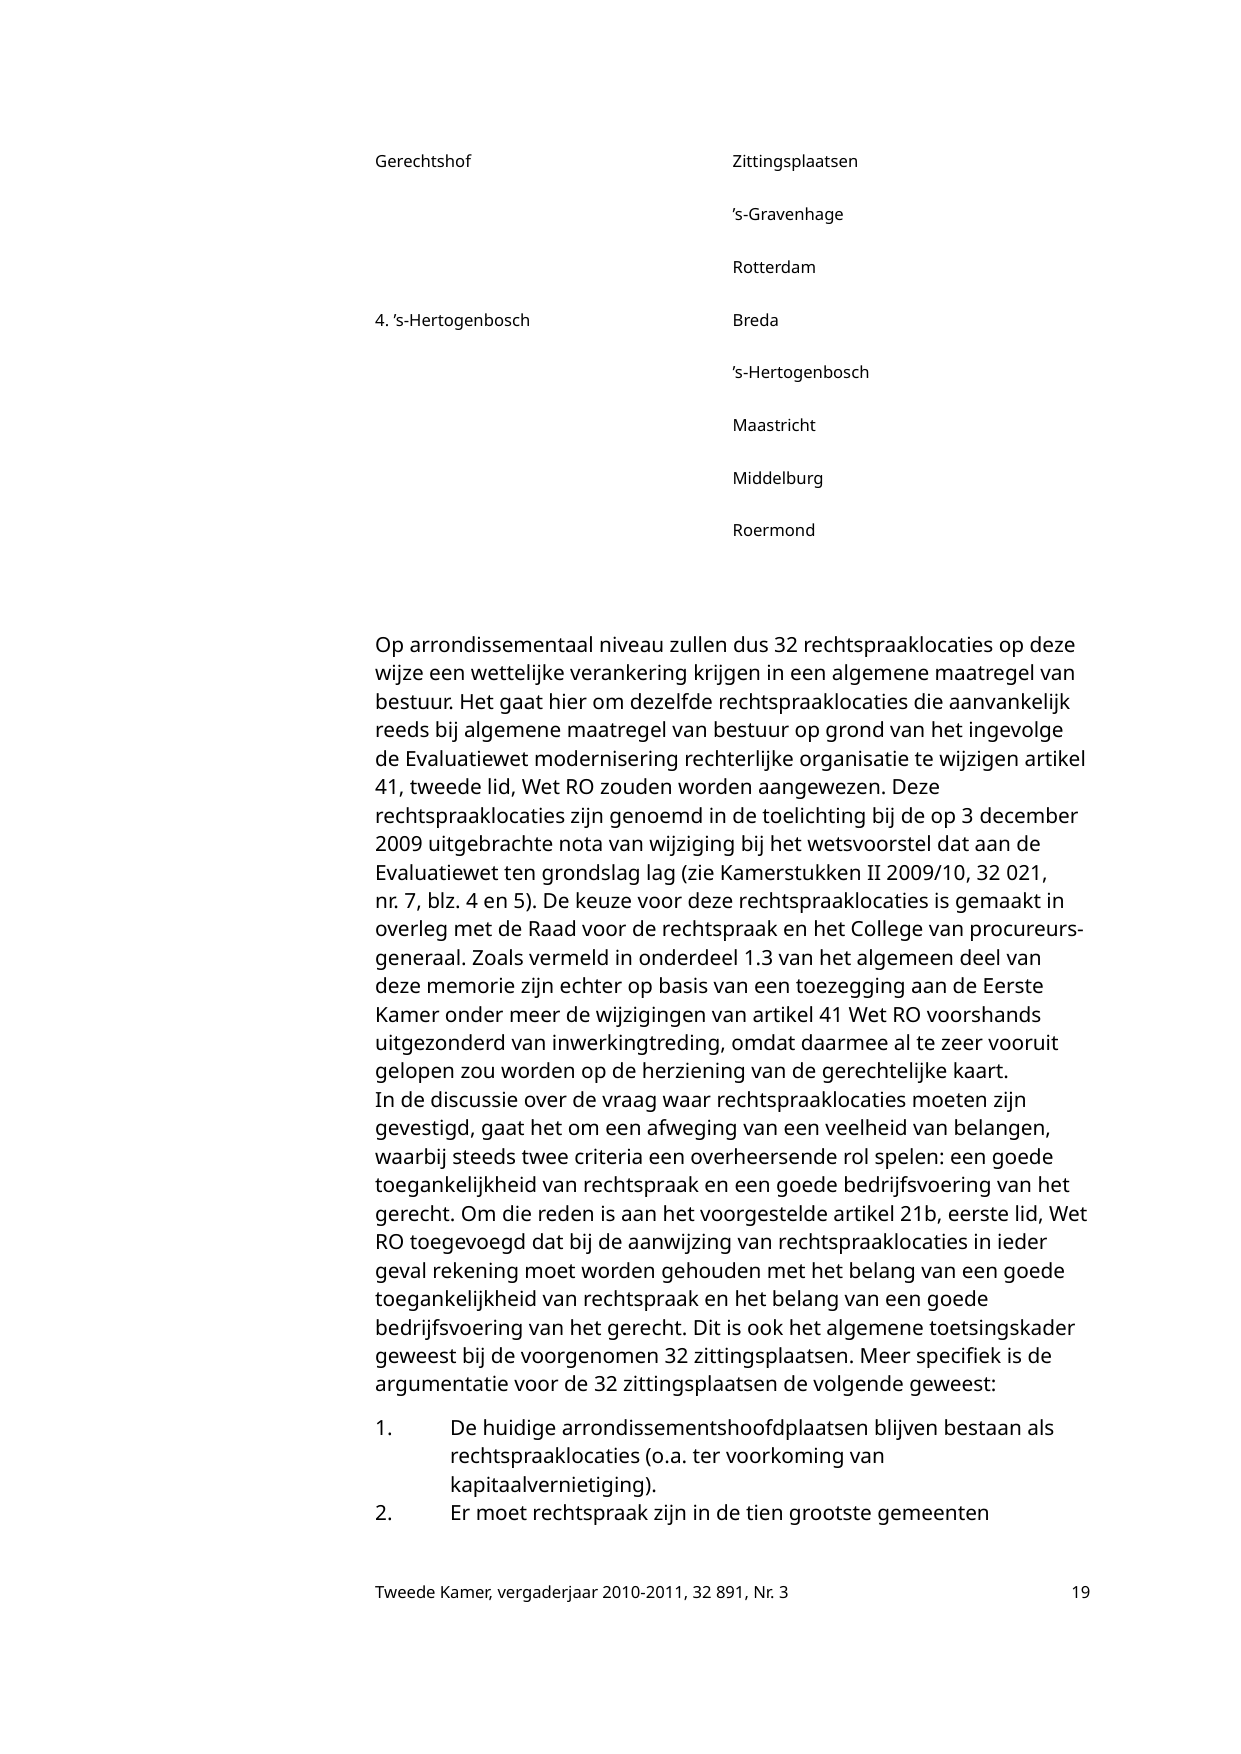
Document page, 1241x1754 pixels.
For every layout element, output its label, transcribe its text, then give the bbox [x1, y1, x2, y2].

table_cell ’s-Gravenhage Rotterdam [733, 203, 1090, 308]
table_cell Breda ’s-Hertogenbosch Maastricht Middelburg Roermond [733, 308, 1090, 572]
list De huidige arrondissementshoofdplaatsen blijven bestaan als rechtspraaklocaties (o.a. ter voorkoming van kapitaalvernietiging). [375, 1413, 1090, 1498]
text In de discussie over de vraag waar rechtspraaklocaties moeten zijn gevestigd, gaat het om een afweging van een veelheid van belangen, waarbij steeds twee criteria een overheersende rol spelen: een goede toegankelijkheid van rechtspraak en een goede bedrijfsvoering van het gerecht. Om die reden is aan het voorgestelde artikel 21b, eerste lid, Wet RO toegevoegd dat bij de aanwijzing van rechtspraaklocaties in ieder geval rekening moet worden gehouden met het belang van een goede toegankelijkheid van rechtspraak en het belang van een goede bedrijfsvoering van het gerecht. Dit is ook het algemene toetsingskader geweest bij de voorgenomen 32 zittingsplaatsen. Meer specifiek is de argumentatie voor de 32 zittingsplaatsen de volgende geweest: [375, 1085, 1090, 1398]
table_cell 4. ’s-Hertogenbosch [375, 308, 732, 572]
table_cell [375, 203, 732, 308]
table_header Gerechtshof [375, 150, 732, 203]
table_header Zittingsplaatsen [733, 150, 1090, 203]
list Er moet rechtspraak zijn in de tien grootste gemeenten [375, 1498, 1090, 1527]
text Op arrondissementaal niveau zullen dus 32 rechtspraaklocaties op deze wijze een wettelijke verankering krijgen in een algemene maatregel van bestuur. Het gaat hier om dezelfde rechtspraaklocaties die aanvankelijk reeds bij algemene maatregel van bestuur op grond van het ingevolge de Evaluatiewet modernisering rechterlijke organisatie te wijzigen artikel 41, tweede lid, Wet RO zouden worden aangewezen. Deze rechtspraaklocaties zijn genoemd in de toelichting bij de op 3 december 2009 uitgebrachte nota van wijziging bij het wetsvoorstel dat aan de Evaluatiewet ten grondslag lag (zie Kamerstukken II 2009/10, 32 021, nr. 7, blz. 4 en 5). De keuze voor deze rechtspraaklocaties is gemaakt in overleg met de Raad voor de rechtspraak en het College van procureurs-generaal. Zoals vermeld in onderdeel 1.3 van het algemeen deel van deze memorie zijn echter op basis van een toezegging aan de Eerste Kamer onder meer de wijzigingen van artikel 41 Wet RO voorshands uitgezonderd van inwerkingtreding, omdat daarmee al te zeer vooruit gelopen zou worden op de herziening van de gerechtelijke kaart. [375, 630, 1090, 1085]
